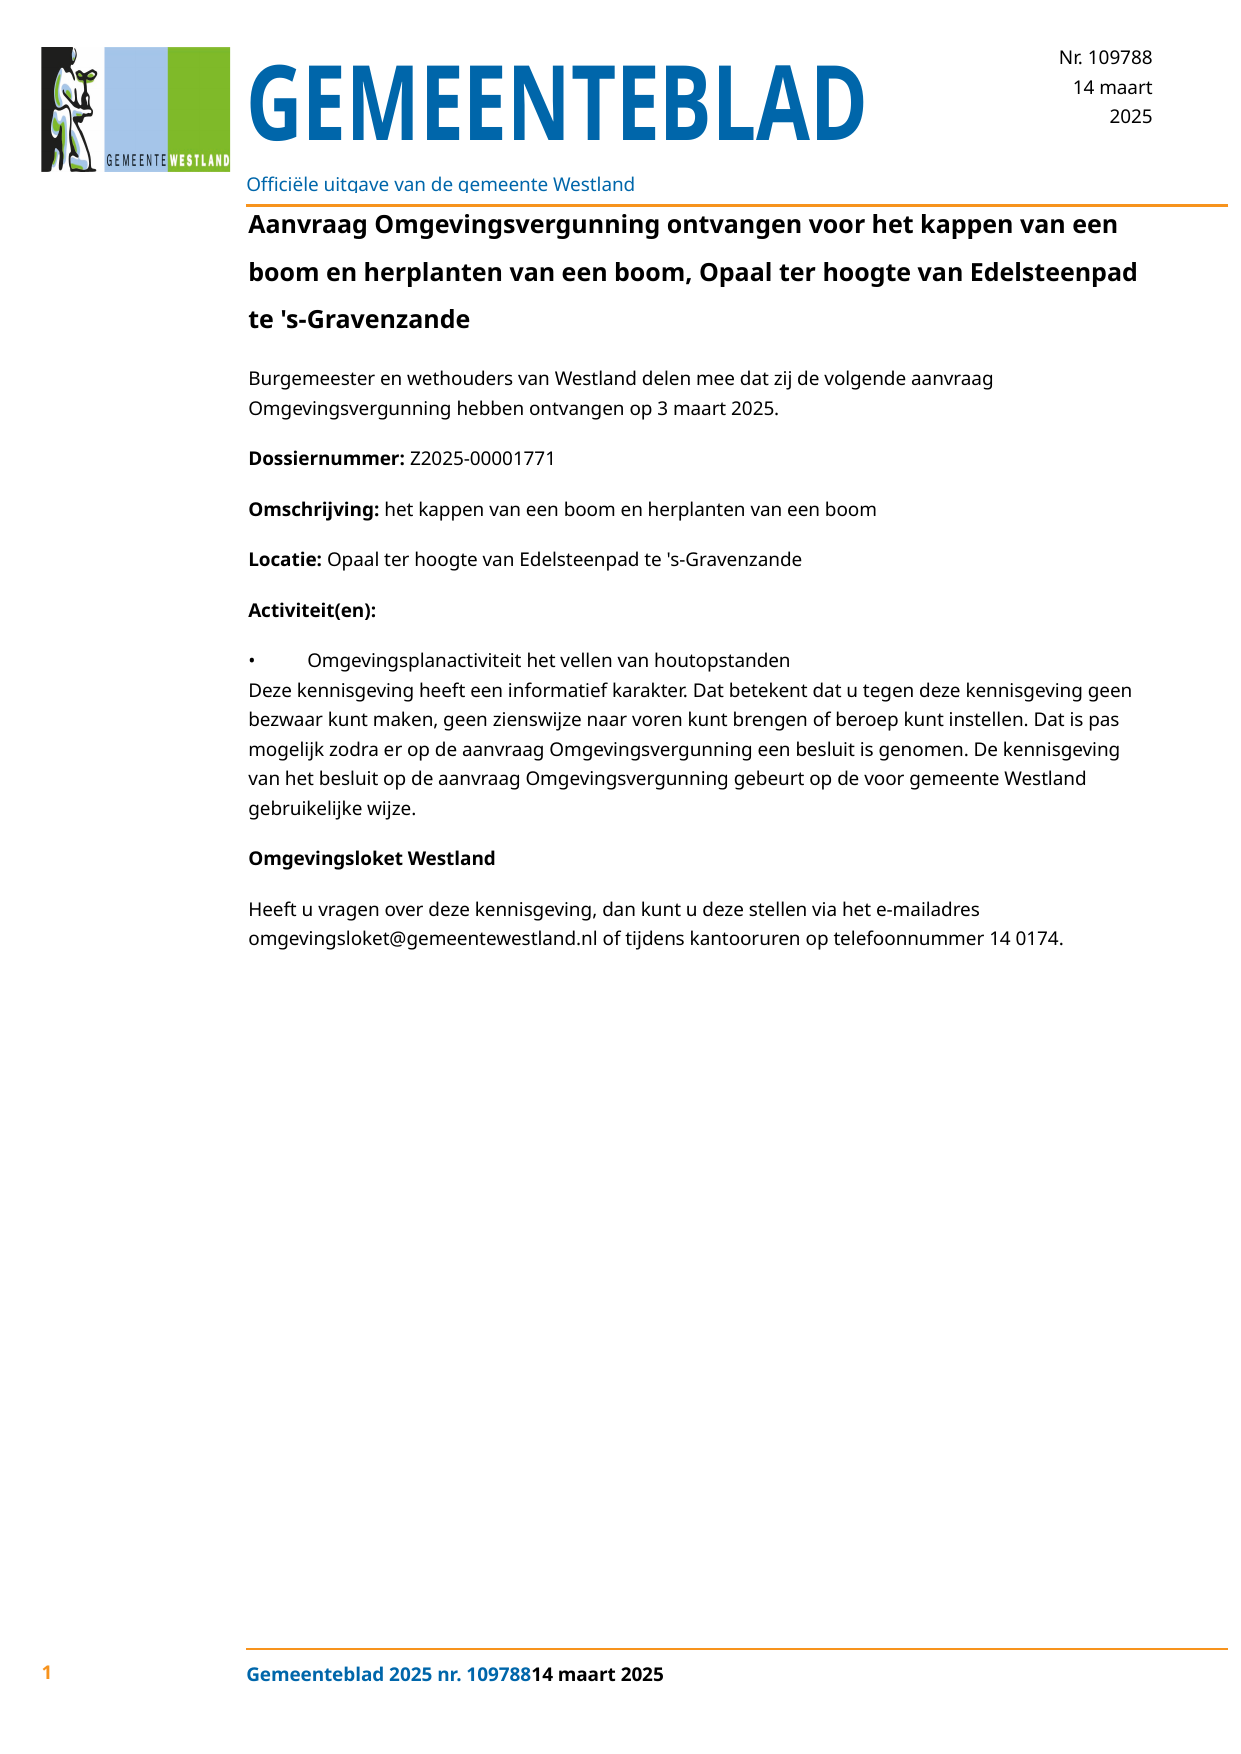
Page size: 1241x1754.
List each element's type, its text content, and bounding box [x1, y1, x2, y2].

text Dossiernummer: Z2025-00001771 [248, 446, 1152, 471]
text Omschrijving: het kappen van een boom en herplanten van een boom [248, 496, 1152, 522]
picture [41, 47, 231, 172]
text Heeft u vragen over deze kennisgeving, dan kunt u deze stellen via het e-mailadres omgevingsloket@gemeentewestland.nl of tijdens kantooruren op telefoonnummer 14 0174. [248, 896, 1152, 951]
text Aanvraag Omgevingsvergunning ontvangen voor het kappen van een boom en herplanten van een boom, Opaal ter hoogte van Edelsteenpad te 's-Gravenzande [248, 207, 1152, 336]
text Deze kennisgeving heeft een informatief karakter. Dat betekent dat u tegen deze kennisgeving geen bezwaar kunt maken, geen zienswijze naar voren kunt brengen of beroep kunt instellen. Dat is pas mogelijk zodra er op de aanvraag Omgevingsvergunning een besluit is genomen. De kennisgeving van het besluit op de aanvraag Omgevingsvergunning gebeurt op de voor gemeente Westland gebruikelijke wijze. [248, 677, 1152, 821]
text Activiteit(en): [248, 597, 1152, 622]
text Burgemeester en wethouders van Westland delen mee dat zij de volgende aanvraag Omgevingsvergunning hebben ontvangen op 3 maart 2025. [248, 366, 1152, 421]
text Omgevingsloket Westland [248, 846, 1152, 871]
text Locatie: Opaal ter hoogte van Edelsteenpad te 's-Gravenzande [248, 546, 1152, 572]
list Omgevingsplanactiviteit het vellen van houtopstanden [248, 647, 1152, 673]
